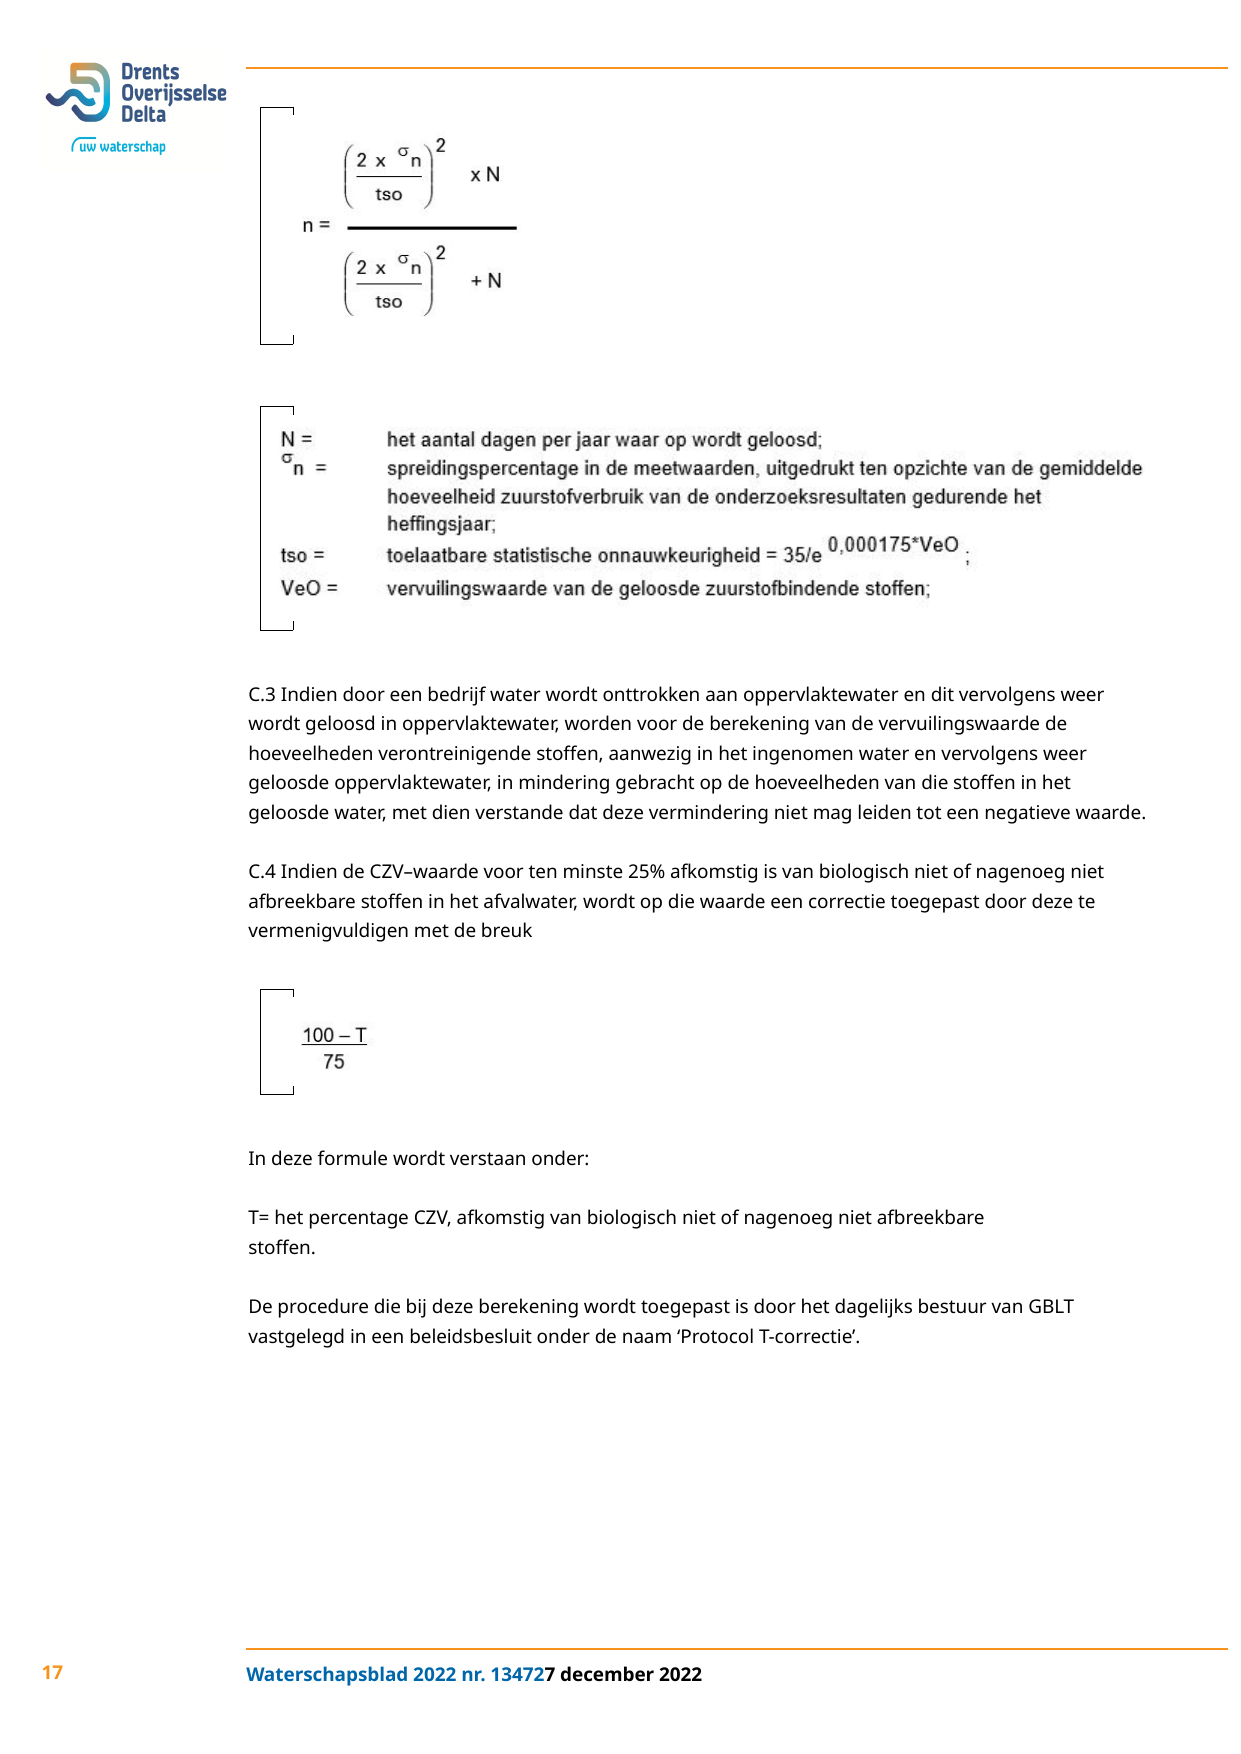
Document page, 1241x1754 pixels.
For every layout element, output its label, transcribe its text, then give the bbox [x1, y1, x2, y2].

picture [268, 115, 541, 335]
text In deze formule wordt verstaan onder: [248, 1145, 1152, 1171]
text C.4 Indien de CZV–waarde voor ten minste 25% afkomstig is van biologisch niet of nagenoeg niet afbreekbare stoffen in het afvalwater, wordt op die waarde een correctie toegepast door deze te vermenigvuldigen met de breuk [248, 858, 1152, 943]
text stoffen. [248, 1234, 1152, 1260]
text C.3 Indien door een bedrijf water wordt onttrokken aan oppervlaktewater en dit vervolgens weer wordt geloosd in oppervlaktewater, worden voor de berekening van de vervuilingswaarde de hoeveelheden verontreinigende stoffen, aanwezig in het ingenomen water en vervolgens weer geloosde oppervlaktewater, in mindering gebracht op de hoeveelheden van die stoffen in het geloosde water, met dien verstande dat deze vermindering niet mag leiden tot een negatieve waarde. [248, 681, 1152, 825]
picture [268, 415, 1155, 621]
text De procedure die bij deze berekening wordt toegepast is door het dagelijks bestuur van GBLT vastgelegd in een beleidsbesluit onder de naam ‘Protocol T-correctie’. [248, 1293, 1152, 1349]
picture [41, 47, 231, 172]
text T= het percentage CZV, afkomstig van biologisch niet of nagenoeg niet afbreekbare [248, 1204, 1152, 1230]
picture [268, 997, 411, 1086]
